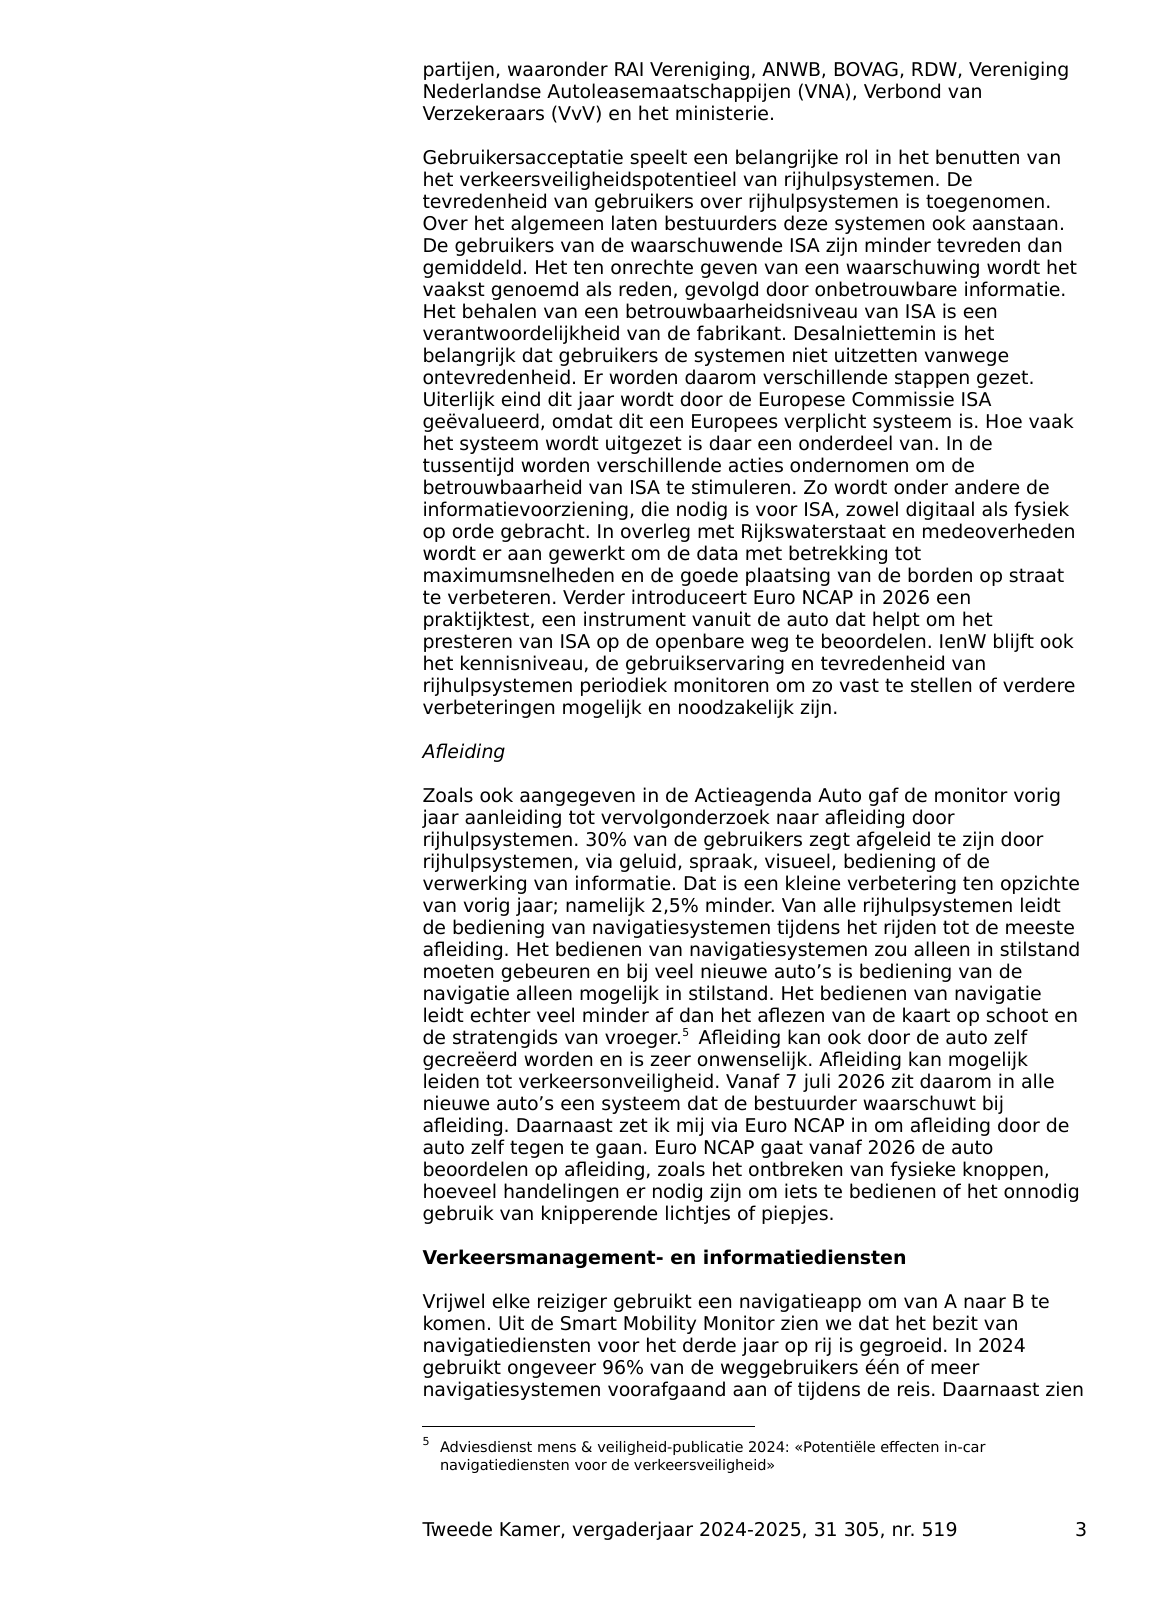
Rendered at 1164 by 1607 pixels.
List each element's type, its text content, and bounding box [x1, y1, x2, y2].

subtitle Afleiding [422, 741, 1087, 763]
text partijen, waaronder RAI Vereniging, ANWB, BOVAG, RDW, Vereniging Nederlandse Autoleasemaatschappijen (VNA), Verbond van Verzekeraars (VvV) en het ministerie. [422, 59, 1087, 125]
text Vrijwel elke reiziger gebruikt een navigatieapp om van A naar B te komen. Uit de Smart Mobility Monitor zien we dat het bezit van navigatiediensten voor het derde jaar op rij is gegroeid. In 2024 gebruikt ongeveer 96% van de weggebruikers één of meer navigatiesystemen voorafgaand aan of tijdens de reis. Daarnaast zien [422, 1291, 1087, 1401]
text Adviesdienst mens & veiligheid-publicatie 2024: «Potentiële effecten in-car navigatiediensten voor de verkeersveiligheid» [422, 1435, 1087, 1474]
subtitle Verkeersmanagement- en informatiediensten [422, 1247, 1087, 1269]
text Zoals ook aangegeven in de Actieagenda Auto gaf de monitor vorig jaar aanleiding tot vervolgonderzoek naar afleiding door rijhulpsystemen. 30% van de gebruikers zegt afgeleid te zijn door rijhulpsystemen, via geluid, spraak, visueel, bediening of de verwerking van informatie. Dat is een kleine verbetering ten opzichte van vorig jaar; namelijk 2,5% minder. Van alle rijhulpsystemen leidt de bediening van navigatiesystemen tijdens het rijden tot de meeste afleiding. Het bedienen van navigatiesystemen zou alleen in stilstand moeten gebeuren en bij veel nieuwe auto’s is bediening van de navigatie alleen mogelijk in stilstand. Het bedienen van navigatie leidt echter veel minder af dan het aflezen van de kaart op schoot en de stratengids van vroeger. Afleiding kan ook door de auto zelf gecreëerd worden en is zeer onwenselijk. Afleiding kan mogelijk leiden tot verkeersonveiligheid. Vanaf 7 juli 2026 zit daarom in alle nieuwe auto’s een systeem dat de bestuurder waarschuwt bij afleiding. Daarnaast zet ik mij via Euro NCAP in om afleiding door de auto zelf tegen te gaan. Euro NCAP gaat vanaf 2026 de auto beoordelen op afleiding, zoals het ontbreken van fysieke knoppen, hoeveel handelingen er nodig zijn om iets te bedienen of het onnodig gebruik van knipperende lichtjes of piepjes. [422, 785, 1087, 1224]
text Gebruikersacceptatie speelt een belangrijke rol in het benutten van het verkeersveiligheidspotentieel van rijhulpsystemen. De tevredenheid van gebruikers over rijhulpsystemen is toegenomen. Over het algemeen laten bestuurders deze systemen ook aanstaan. De gebruikers van de waarschuwende ISA zijn minder tevreden dan gemiddeld. Het ten onrechte geven van een waarschuwing wordt het vaakst genoemd als reden, gevolgd door onbetrouwbare informatie. Het behalen van een betrouwbaarheidsniveau van ISA is een verantwoordelijkheid van de fabrikant. Desalniettemin is het belangrijk dat gebruikers de systemen niet uitzetten vanwege ontevredenheid. Er worden daarom verschillende stappen gezet. Uiterlijk eind dit jaar wordt door de Europese Commissie ISA geëvalueerd, omdat dit een Europees verplicht systeem is. Hoe vaak het systeem wordt uitgezet is daar een onderdeel van. In de tussentijd worden verschillende acties ondernomen om de betrouwbaarheid van ISA te stimuleren. Zo wordt onder andere de informatievoorziening, die nodig is voor ISA, zowel digitaal als fysiek op orde gebracht. In overleg met Rijkswaterstaat en medeoverheden wordt er aan gewerkt om de data met betrekking tot maximumsnelheden en de goede plaatsing van de borden op straat te verbeteren. Verder introduceert Euro NCAP in 2026 een praktijktest, een instrument vanuit de auto dat helpt om het presteren van ISA op de openbare weg te beoordelen. IenW blijft ook het kennisniveau, de gebruikservaring en tevredenheid van rijhulpsystemen periodiek monitoren om zo vast te stellen of verdere verbeteringen mogelijk en noodzakelijk zijn. [422, 147, 1087, 719]
